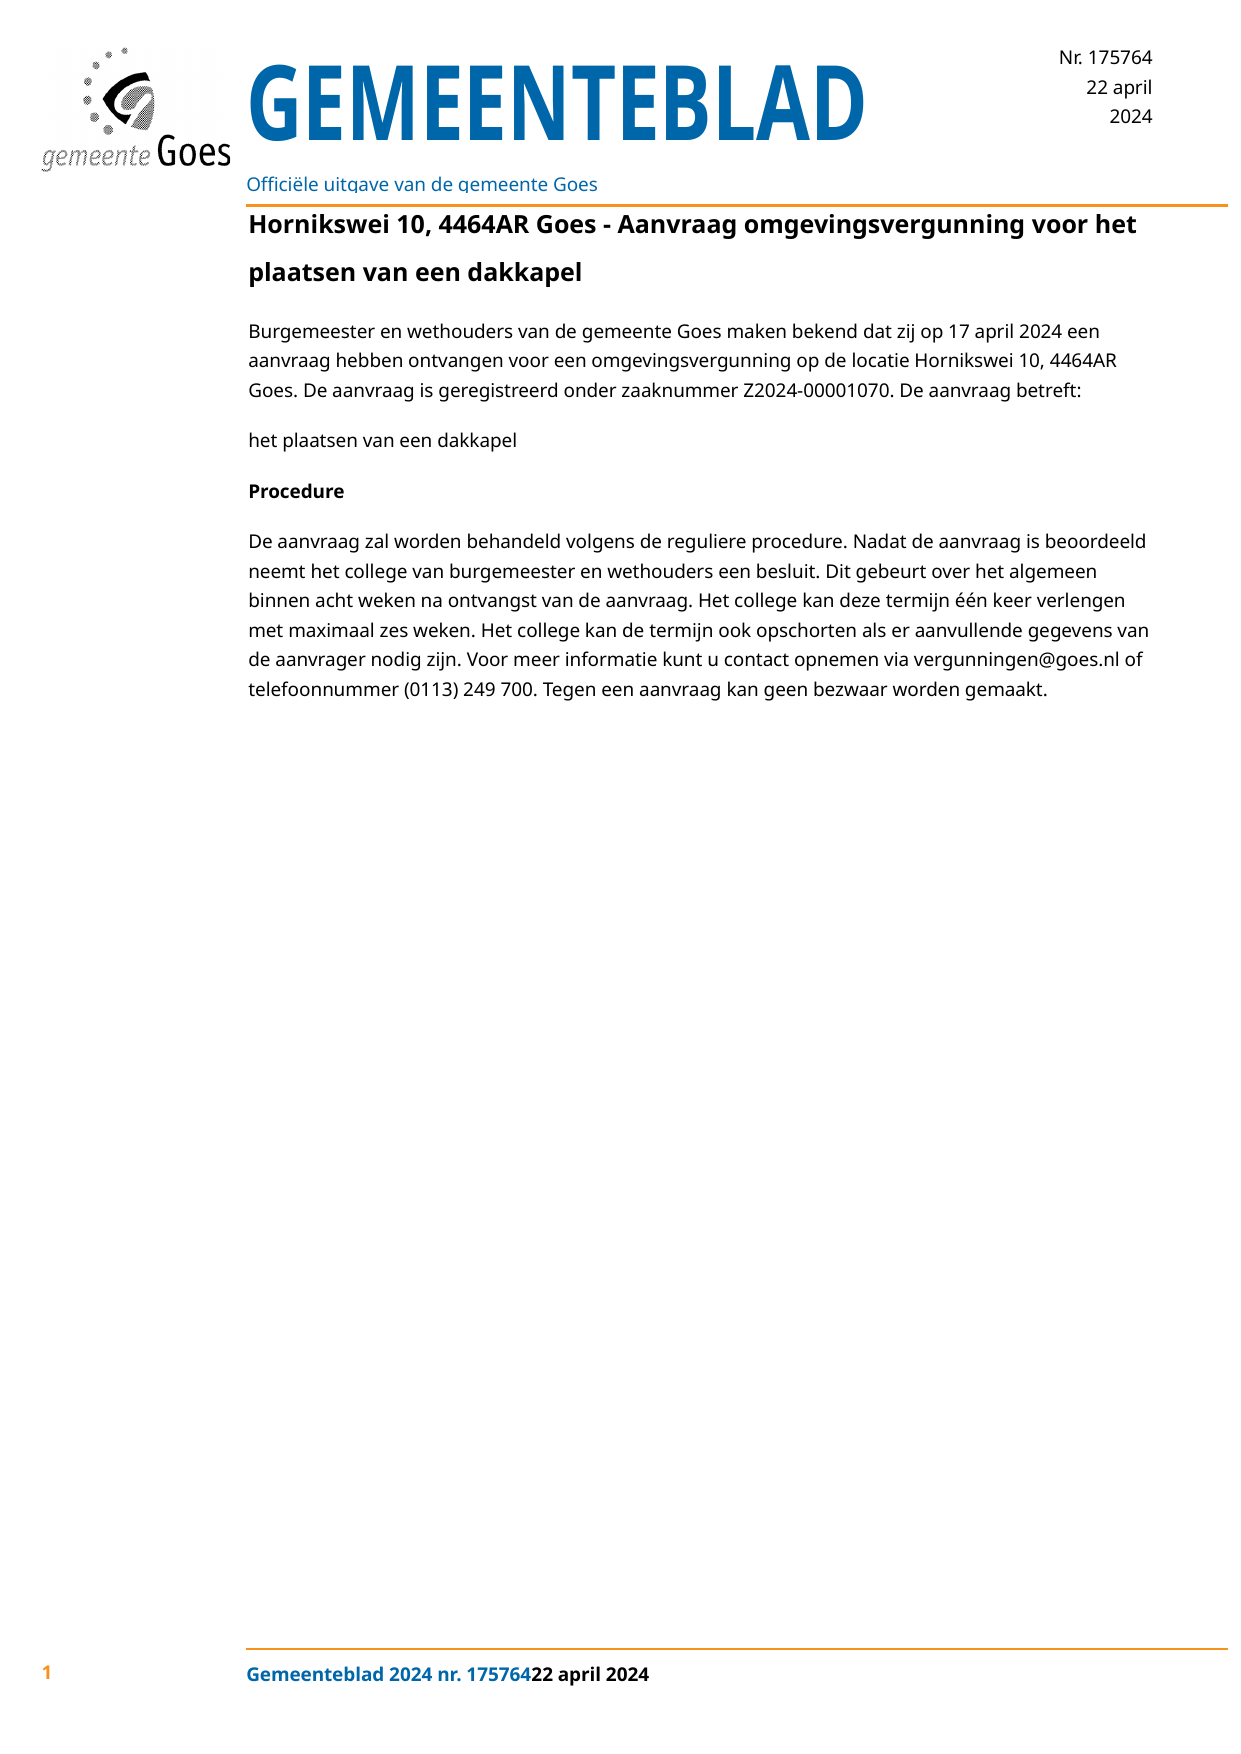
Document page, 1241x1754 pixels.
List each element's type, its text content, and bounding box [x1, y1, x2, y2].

text De aanvraag zal worden behandeld volgens de reguliere procedure. Nadat de aanvraag is beoordeeld neemt het college van burgemeester en wethouders een besluit. Dit gebeurt over het algemeen binnen acht weken na ontvangst van de aanvraag. Het college kan deze termijn één keer verlengen met maximaal zes weken. Het college kan de termijn ook opschorten als er aanvullende gegevens van de aanvrager nodig zijn. Voor meer informatie kunt u contact opnemen via vergunningen@goes.nl of telefoonnummer (0113) 249 700. Tegen een aanvraag kan geen bezwaar worden gemaakt. [248, 528, 1152, 702]
text Procedure [248, 478, 1152, 504]
text Burgemeester en wethouders van de gemeente Goes maken bekend dat zij op 17 april 2024 een aanvraag hebben ontvangen voor een omgevingsvergunning op de locatie Hornikswei 10, 4464AR Goes. De aanvraag is geregistreerd onder zaaknummer Z2024-00001070. De aanvraag betreft: [248, 318, 1152, 403]
text Hornikswei 10, 4464AR Goes - Aanvraag omgevingsvergunning voor het plaatsen van een dakkapel [248, 207, 1152, 288]
picture [41, 47, 231, 172]
text het plaatsen van een dakkapel [248, 427, 1152, 453]
